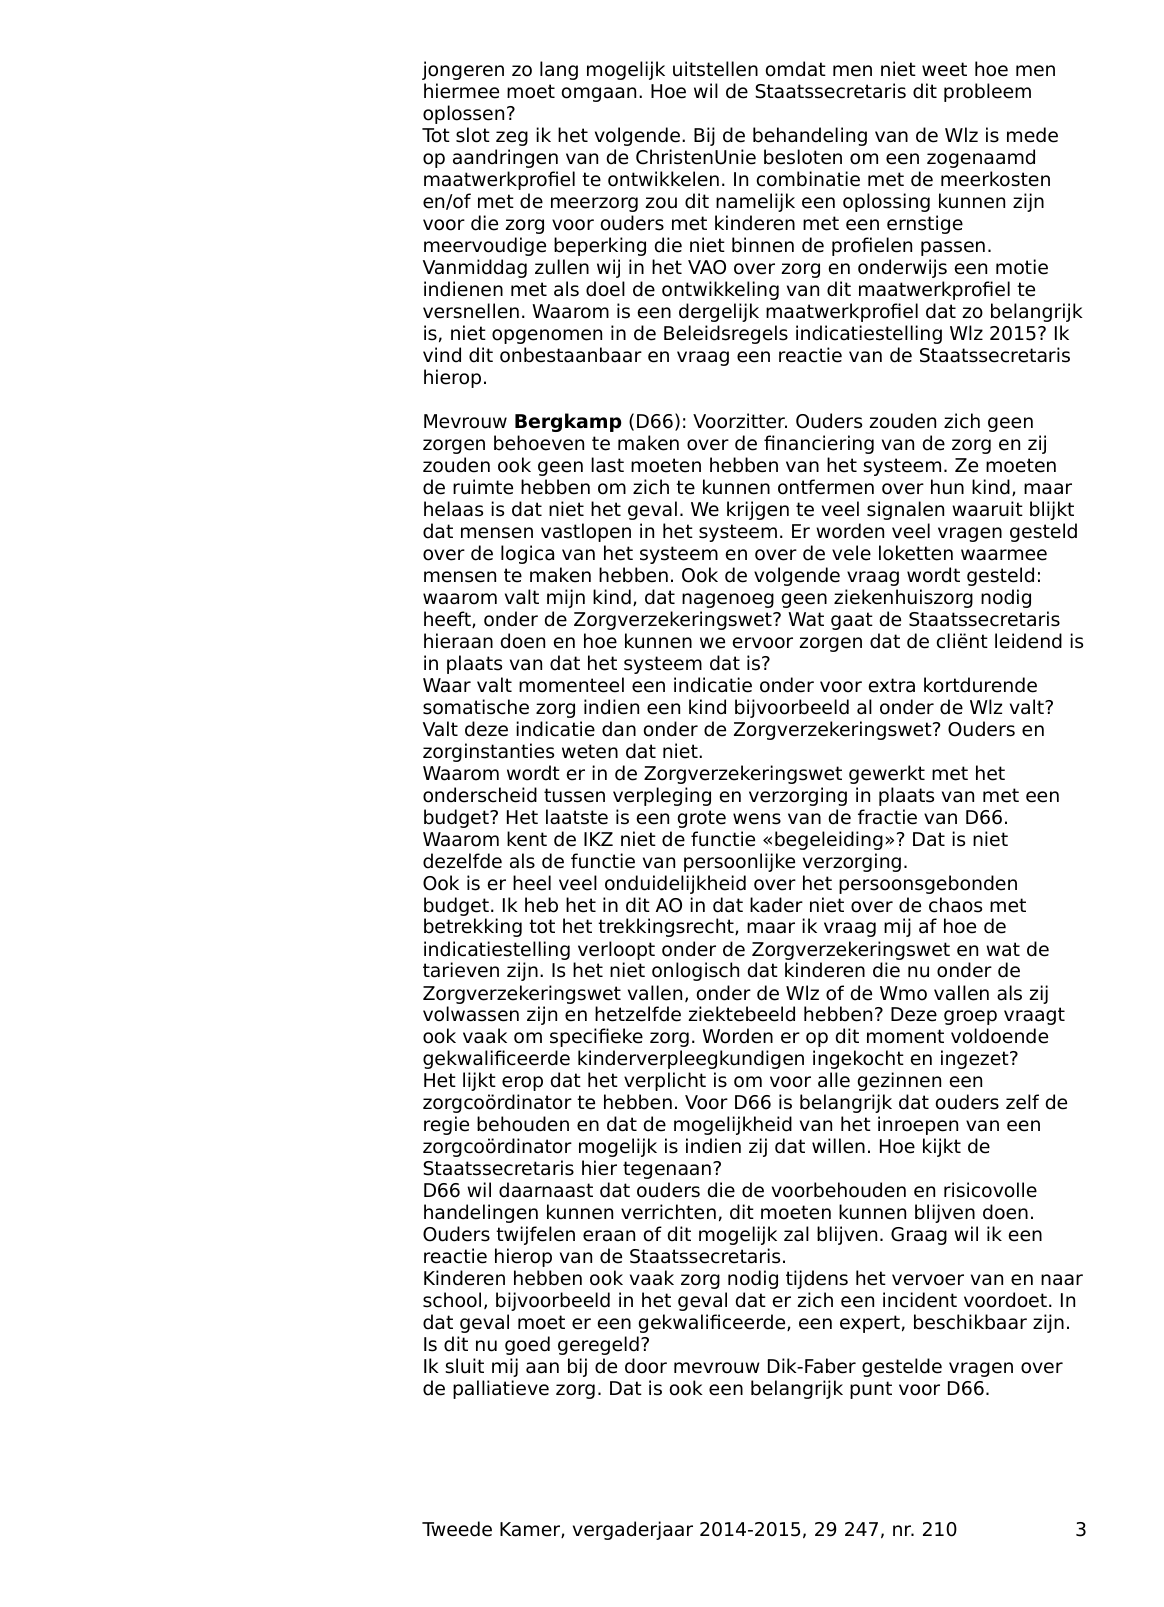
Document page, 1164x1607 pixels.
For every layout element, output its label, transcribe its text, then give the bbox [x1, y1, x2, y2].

text Waar valt momenteel een indicatie onder voor extra kortdurende somatische zorg indien een kind bijvoorbeeld al onder de Wlz valt? Valt deze indicatie dan onder de Zorgverzekeringswet? Ouders en zorginstanties weten dat niet. [422, 675, 1087, 763]
text Het lijkt erop dat het verplicht is om voor alle gezinnen een zorgcoördinator te hebben. Voor D66 is belangrijk dat ouders zelf de regie behouden en dat de mogelijkheid van het inroepen van een zorgcoördinator mogelijk is indien zij dat willen. Hoe kijkt de Staatssecretaris hier tegenaan? [422, 1070, 1087, 1180]
text Tot slot zeg ik het volgende. Bij de behandeling van de Wlz is mede op aandringen van de ChristenUnie besloten om een zogenaamd maatwerkprofiel te ontwikkelen. In combinatie met de meerkosten en/of met de meerzorg zou dit namelijk een oplossing kunnen zijn voor die zorg voor ouders met kinderen met een ernstige meervoudige beperking die niet binnen de profielen passen. Vanmiddag zullen wij in het VAO over zorg en onderwijs een motie indienen met als doel de ontwikkeling van dit maatwerkprofiel te versnellen. Waarom is een dergelijk maatwerkprofiel dat zo belangrijk is, niet opgenomen in de Beleidsregels indicatiestelling Wlz 2015? Ik vind dit onbestaanbaar en vraag een reactie van de Staatssecretaris hierop. [422, 125, 1087, 389]
text D66 wil daarnaast dat ouders die de voorbehouden en risicovolle handelingen kunnen verrichten, dit moeten kunnen blijven doen. Ouders twijfelen eraan of dit mogelijk zal blijven. Graag wil ik een reactie hierop van de Staatssecretaris. [422, 1180, 1087, 1268]
text Mevrouw Bergkamp (D66): Voorzitter. Ouders zouden zich geen zorgen behoeven te maken over de financiering van de zorg en zij zouden ook geen last moeten hebben van het systeem. Ze moeten de ruimte hebben om zich te kunnen ontfermen over hun kind, maar helaas is dat niet het geval. We krijgen te veel signalen waaruit blijkt dat mensen vastlopen in het systeem. Er worden veel vragen gesteld over de logica van het systeem en over de vele loketten waarmee mensen te maken hebben. Ook de volgende vraag wordt gesteld: waarom valt mijn kind, dat nagenoeg geen ziekenhuiszorg nodig heeft, onder de Zorgverzekeringswet? Wat gaat de Staatssecretaris hieraan doen en hoe kunnen we ervoor zorgen dat de cliënt leidend is in plaats van dat het systeem dat is? [422, 411, 1087, 675]
text Waarom wordt er in de Zorgverzekeringswet gewerkt met het onderscheid tussen verpleging en verzorging in plaats van met een budget? Het laatste is een grote wens van de fractie van D66. Waarom kent de IKZ niet de functie «begeleiding»? Dat is niet dezelfde als de functie van persoonlijke verzorging. [422, 763, 1087, 872]
text Ook is er heel veel onduidelijkheid over het persoonsgebonden budget. Ik heb het in dit AO in dat kader niet over de chaos met betrekking tot het trekkingsrecht, maar ik vraag mij af hoe de indicatiestelling verloopt onder de Zorgverzekeringswet en wat de tarieven zijn. Is het niet onlogisch dat kinderen die nu onder de Zorgverzekeringswet vallen, onder de Wlz of de Wmo vallen als zij volwassen zijn en hetzelfde ziektebeeld hebben? Deze groep vraagt ook vaak om specifieke zorg. Worden er op dit moment voldoende gekwalificeerde kinderverpleegkundigen ingekocht en ingezet? [422, 872, 1087, 1070]
text jongeren zo lang mogelijk uitstellen omdat men niet weet hoe men hiermee moet omgaan. Hoe wil de Staatssecretaris dit probleem oplossen? [422, 59, 1087, 125]
text Kinderen hebben ook vaak zorg nodig tijdens het vervoer van en naar school, bijvoorbeeld in het geval dat er zich een incident voordoet. In dat geval moet er een gekwalificeerde, een expert, beschikbaar zijn. Is dit nu goed geregeld? [422, 1268, 1087, 1356]
text Ik sluit mij aan bij de door mevrouw Dik-Faber gestelde vragen over de palliatieve zorg. Dat is ook een belangrijk punt voor D66. [422, 1356, 1087, 1400]
